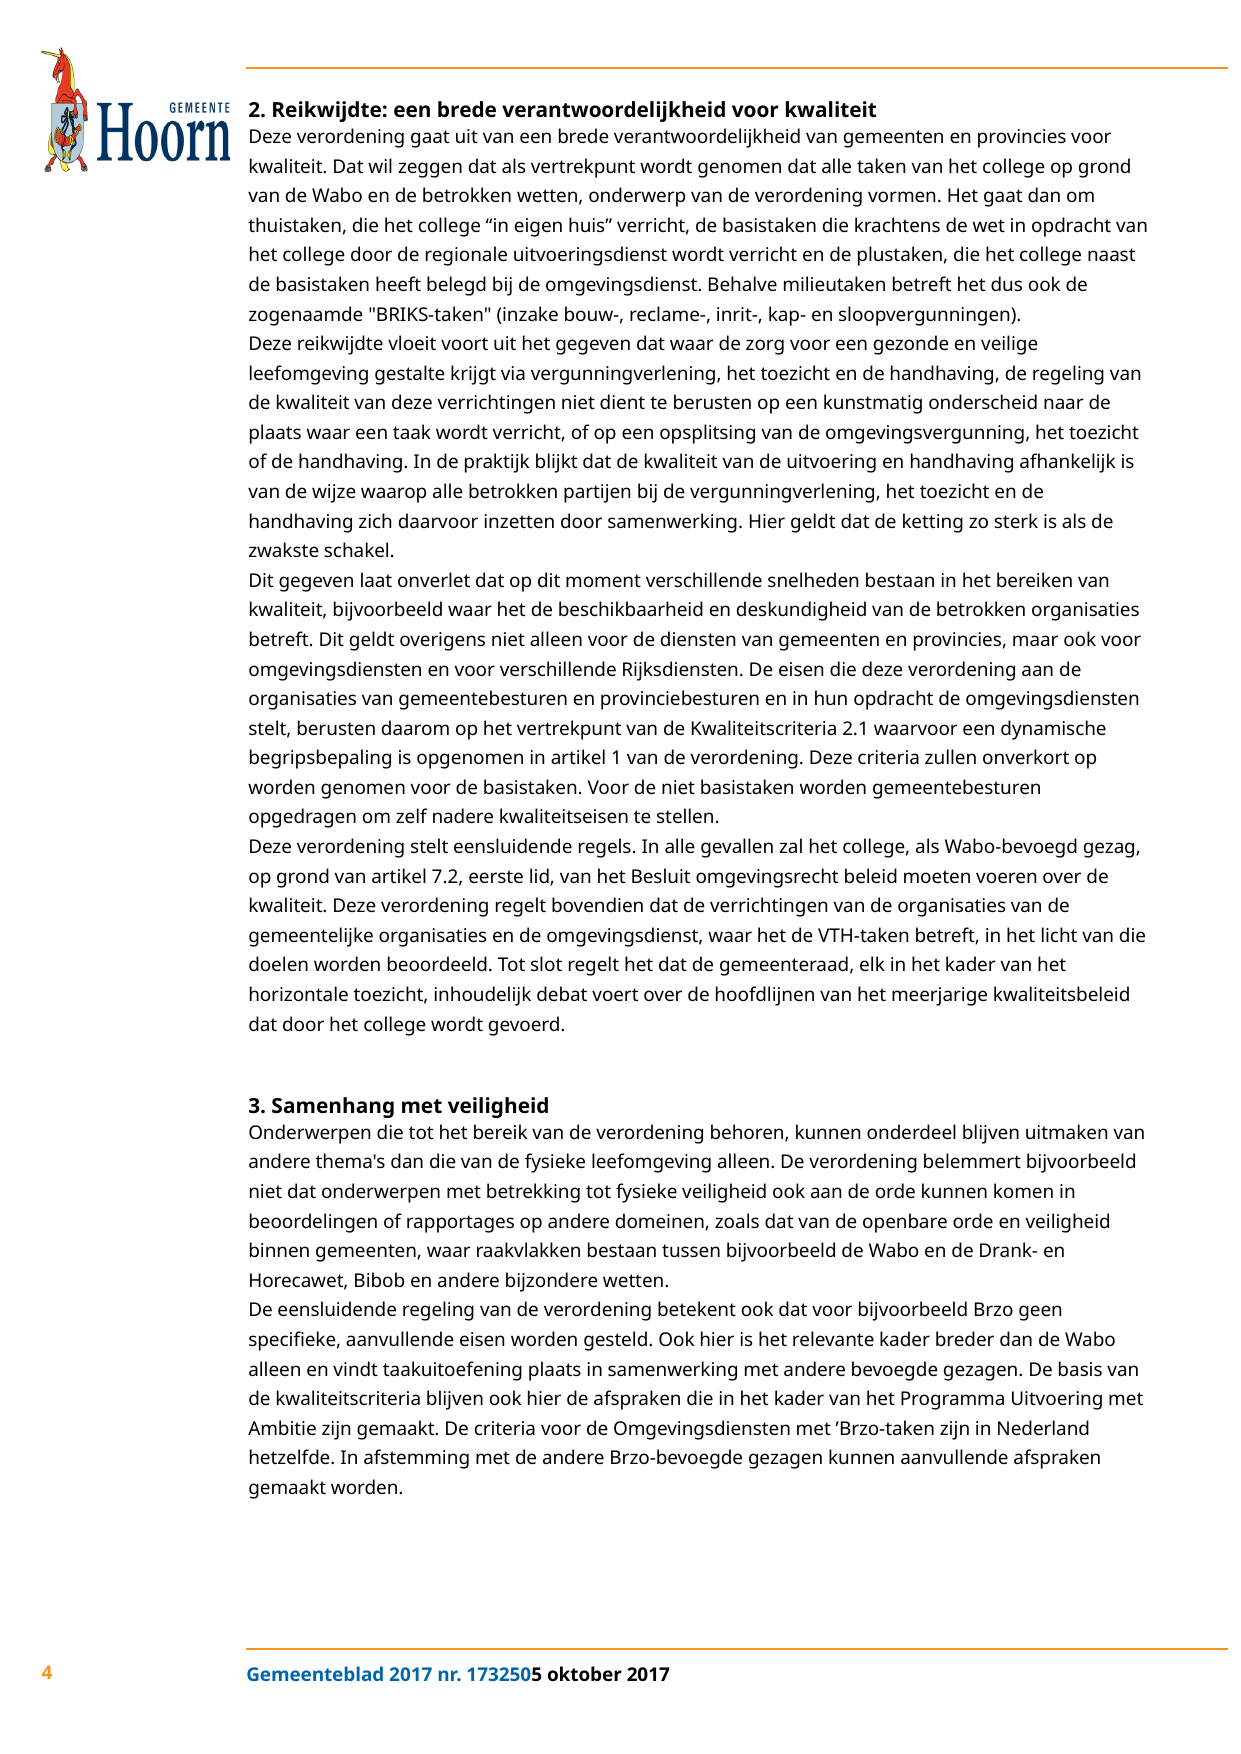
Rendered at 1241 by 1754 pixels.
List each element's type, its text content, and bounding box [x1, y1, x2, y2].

text Deze verordening stelt eensluidende regels. In alle gevallen zal het college, als Wabo-bevoegd gezag, op grond van artikel 7.2, eerste lid, van het Besluit omgevingsrecht beleid moeten voeren over de kwaliteit. Deze verordening regelt bovendien dat de verrichtingen van de organisaties van de gemeentelijke organisaties en de omgevingsdienst, waar het de VTH-taken betreft, in het licht van die doelen worden beoordeeld. Tot slot regelt het dat de gemeenteraad, elk in het kader van het horizontale toezicht, inhoudelijk debat voert over de hoofdlijnen van het meerjarige kwaliteitsbeleid dat door het college wordt gevoerd. [248, 833, 1152, 1036]
text De eensluidende regeling van de verordening betekent ook dat voor bijvoorbeeld Brzo geen specifieke, aanvullende eisen worden gesteld. Ook hier is het relevante kader breder dan de Wabo alleen en vindt taakuitoefening plaats in samenwerking met andere bevoegde gezagen. De basis van de kwaliteitscriteria blijven ook hier de afspraken die in het kader van het Programma Uitvoering met Ambitie zijn gemaakt. De criteria voor de Omgevingsdiensten met ’Brzo-taken zijn in Nederland hetzelfde. In afstemming met de andere Brzo-bevoegde gezagen kunnen aanvullende afspraken gemaakt worden. [248, 1297, 1152, 1500]
text Deze verordening gaat uit van een brede verantwoordelijkheid van gemeenten en provincies voor kwaliteit. Dat wil zeggen dat als vertrekpunt wordt genomen dat alle taken van het college op grond van de Wabo en de betrokken wetten, onderwerp van de verordening vormen. Het gaat dan om thuistaken, die het college “in eigen huis” verricht, de basistaken die krachtens de wet in opdracht van het college door de regionale uitvoeringsdienst wordt verricht en de plustaken, die het college naast de basistaken heeft belegd bij de omgevingsdienst. Behalve milieutaken betreft het dus ook de zogenaamde "BRIKS-taken" (inzake bouw-, reclame-, inrit-, kap- en sloopvergunningen). [248, 123, 1152, 326]
picture [41, 47, 231, 172]
text 3. Samenhang met veiligheid [248, 1091, 1152, 1119]
text Deze reikwijdte vloeit voort uit het gegeven dat waar de zorg voor een gezonde en veilige leefomgeving gestalte krijgt via vergunningverlening, het toezicht en de handhaving, de regeling van de kwaliteit van deze verrichtingen niet dient te berusten op een kunstmatig onderscheid naar de plaats waar een taak wordt verricht, of op een opsplitsing van de omgevingsvergunning, het toezicht of de handhaving. In de praktijk blijkt dat de kwaliteit van de uitvoering en handhaving afhankelijk is van de wijze waarop alle betrokken partijen bij de vergunningverlening, het toezicht en de handhaving zich daarvoor inzetten door samenwerking. Hier geldt dat de ketting zo sterk is als de zwakste schakel. [248, 330, 1152, 563]
text 2. Reikwijdte: een brede verantwoordelijkheid voor kwaliteit [248, 95, 1152, 123]
text Dit gegeven laat onverlet dat op dit moment verschillende snelheden bestaan in het bereiken van kwaliteit, bijvoorbeeld waar het de beschikbaarheid en deskundigheid van de betrokken organisaties betreft. Dit geldt overigens niet alleen voor de diensten van gemeenten en provincies, maar ook voor omgevingsdiensten en voor verschillende Rijksdiensten. De eisen die deze verordening aan de organisaties van gemeentebesturen en provinciebesturen en in hun opdracht de omgevingsdiensten stelt, berusten daarom op het vertrekpunt van de Kwaliteitscriteria 2.1 waarvoor een dynamische begripsbepaling is opgenomen in artikel 1 van de verordening. Deze criteria zullen onverkort op worden genomen voor de basistaken. Voor de niet basistaken worden gemeentebesturen opgedragen om zelf nadere kwaliteitseisen te stellen. [248, 567, 1152, 829]
text Onderwerpen die tot het bereik van de verordening behoren, kunnen onderdeel blijven uitmaken van andere thema's dan die van de fysieke leefomgeving alleen. De verordening belemmert bijvoorbeeld niet dat onderwerpen met betrekking tot fysieke veiligheid ook aan de orde kunnen komen in beoordelingen of rapportages op andere domeinen, zoals dat van de openbare orde en veiligheid binnen gemeenten, waar raakvlakken bestaan tussen bijvoorbeeld de Wabo en de Drank- en Horecawet, Bibob en andere bijzondere wetten. [248, 1119, 1152, 1293]
